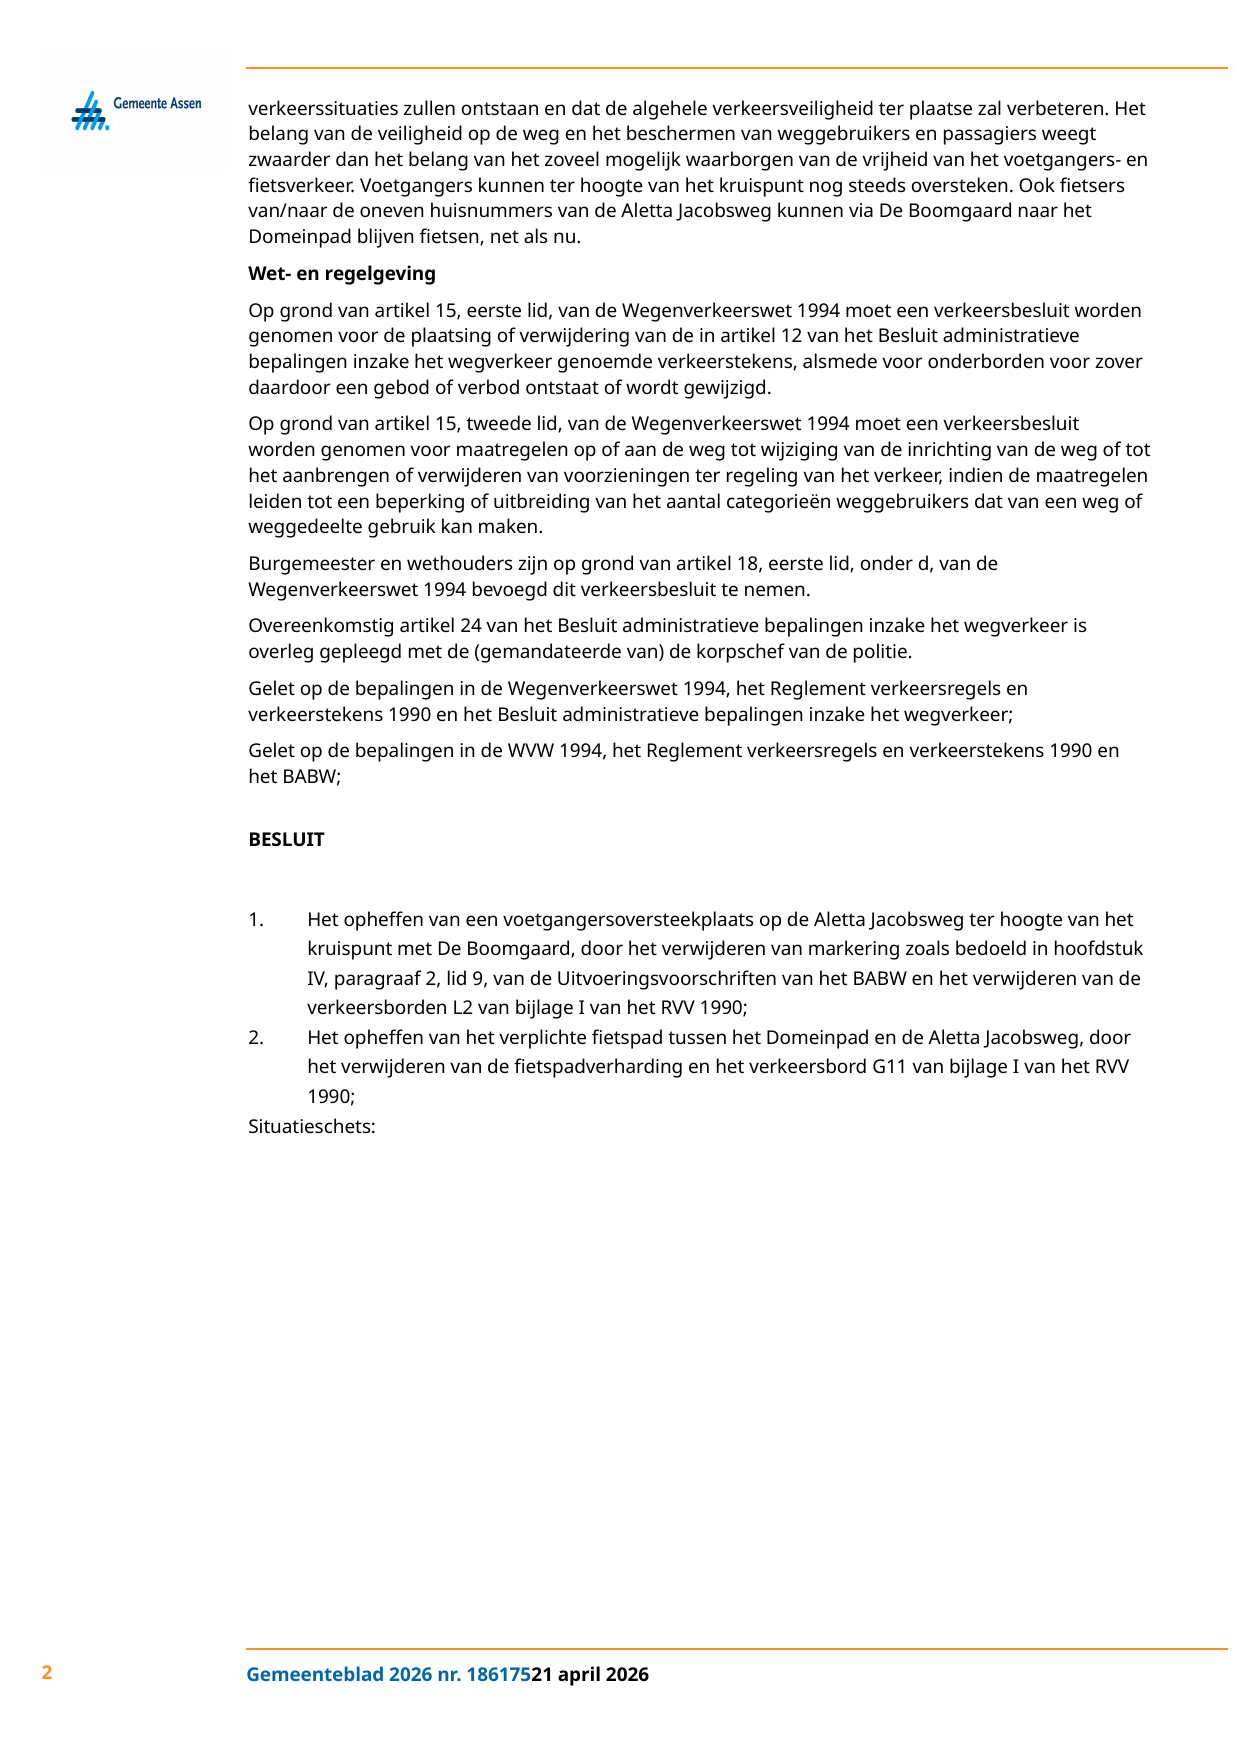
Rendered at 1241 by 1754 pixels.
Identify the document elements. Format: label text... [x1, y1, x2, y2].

list Het opheffen van een voetgangersoversteekplaats op de Aletta Jacobsweg ter hoogte van het kruispunt met De Boomgaard, door het verwijderen van markering zoals bedoeld in hoofdstuk IV, paragraaf 2, lid 9, van de Uitvoeringsvoorschriften van het BABW en het verwijderen van de verkeersborden L2 van bijlage I van het RVV 1990; [248, 906, 1152, 1020]
text verkeerssituaties zullen ontstaan en dat de algehele verkeersveiligheid ter plaatse zal verbeteren. Het belang van de veiligheid op de weg en het beschermen van weggebruikers en passagiers weegt zwaarder dan het belang van het zoveel mogelijk waarborgen van de vrijheid van het voetgangers- en fietsverkeer. Voetgangers kunnen ter hoogte van het kruispunt nog steeds oversteken. Ook fietsers van/naar de oneven huisnummers van de Aletta Jacobsweg kunnen via De Boomgaard naar het Domeinpad blijven fietsen, net als nu. [248, 95, 1152, 249]
list Het opheffen van het verplichte fietspad tussen het Domeinpad en de Aletta Jacobsweg, door het verwijderen van de fietspadverharding en het verkeersbord G11 van bijlage I van het RVV 1990; [248, 1024, 1152, 1109]
text Op grond van artikel 15, eerste lid, van de Wegenverkeerswet 1994 moet een verkeersbesluit worden genomen voor de plaatsing of verwijdering van de in artikel 12 van het Besluit administratieve bepalingen inzake het wegverkeer genoemde verkeerstekens, alsmede voor onderborden voor zover daardoor een gebod of verbod ontstaat of wordt gewijzigd. [248, 297, 1152, 400]
text BESLUIT [248, 826, 1152, 852]
picture [41, 47, 231, 172]
text Gelet op de bepalingen in de Wegenverkeerswet 1994, het Reglement verkeersregels en verkeerstekens 1990 en het Besluit administratieve bepalingen inzake het wegverkeer; [248, 675, 1152, 726]
text Op grond van artikel 15, tweede lid, van de Wegenverkeerswet 1994 moet een verkeersbesluit worden genomen voor maatregelen op of aan de weg tot wijziging van de inrichting van de weg of tot het aanbrengen of verwijderen van voorzieningen ter regeling van het verkeer, indien de maatregelen leiden tot een beperking of uitbreiding van het aantal categorieën weggebruikers dat van een weg of weggedeelte gebruik kan maken. [248, 411, 1152, 539]
text Wet- en regelgeving [248, 260, 1152, 286]
text Overeenkomstig artikel 24 van het Besluit administratieve bepalingen inzake het wegverkeer is overleg gepleegd met de (gemandateerde van) de korpschef van de politie. [248, 613, 1152, 664]
text Situatieschets: [248, 1113, 1152, 1139]
text Burgemeester en wethouders zijn op grond van artikel 18, eerste lid, onder d, van de Wegenverkeerswet 1994 bevoegd dit verkeersbesluit te nemen. [248, 550, 1152, 602]
text Gelet op de bepalingen in de WVW 1994, het Reglement verkeersregels en verkeerstekens 1990 en het BABW; [248, 737, 1152, 789]
